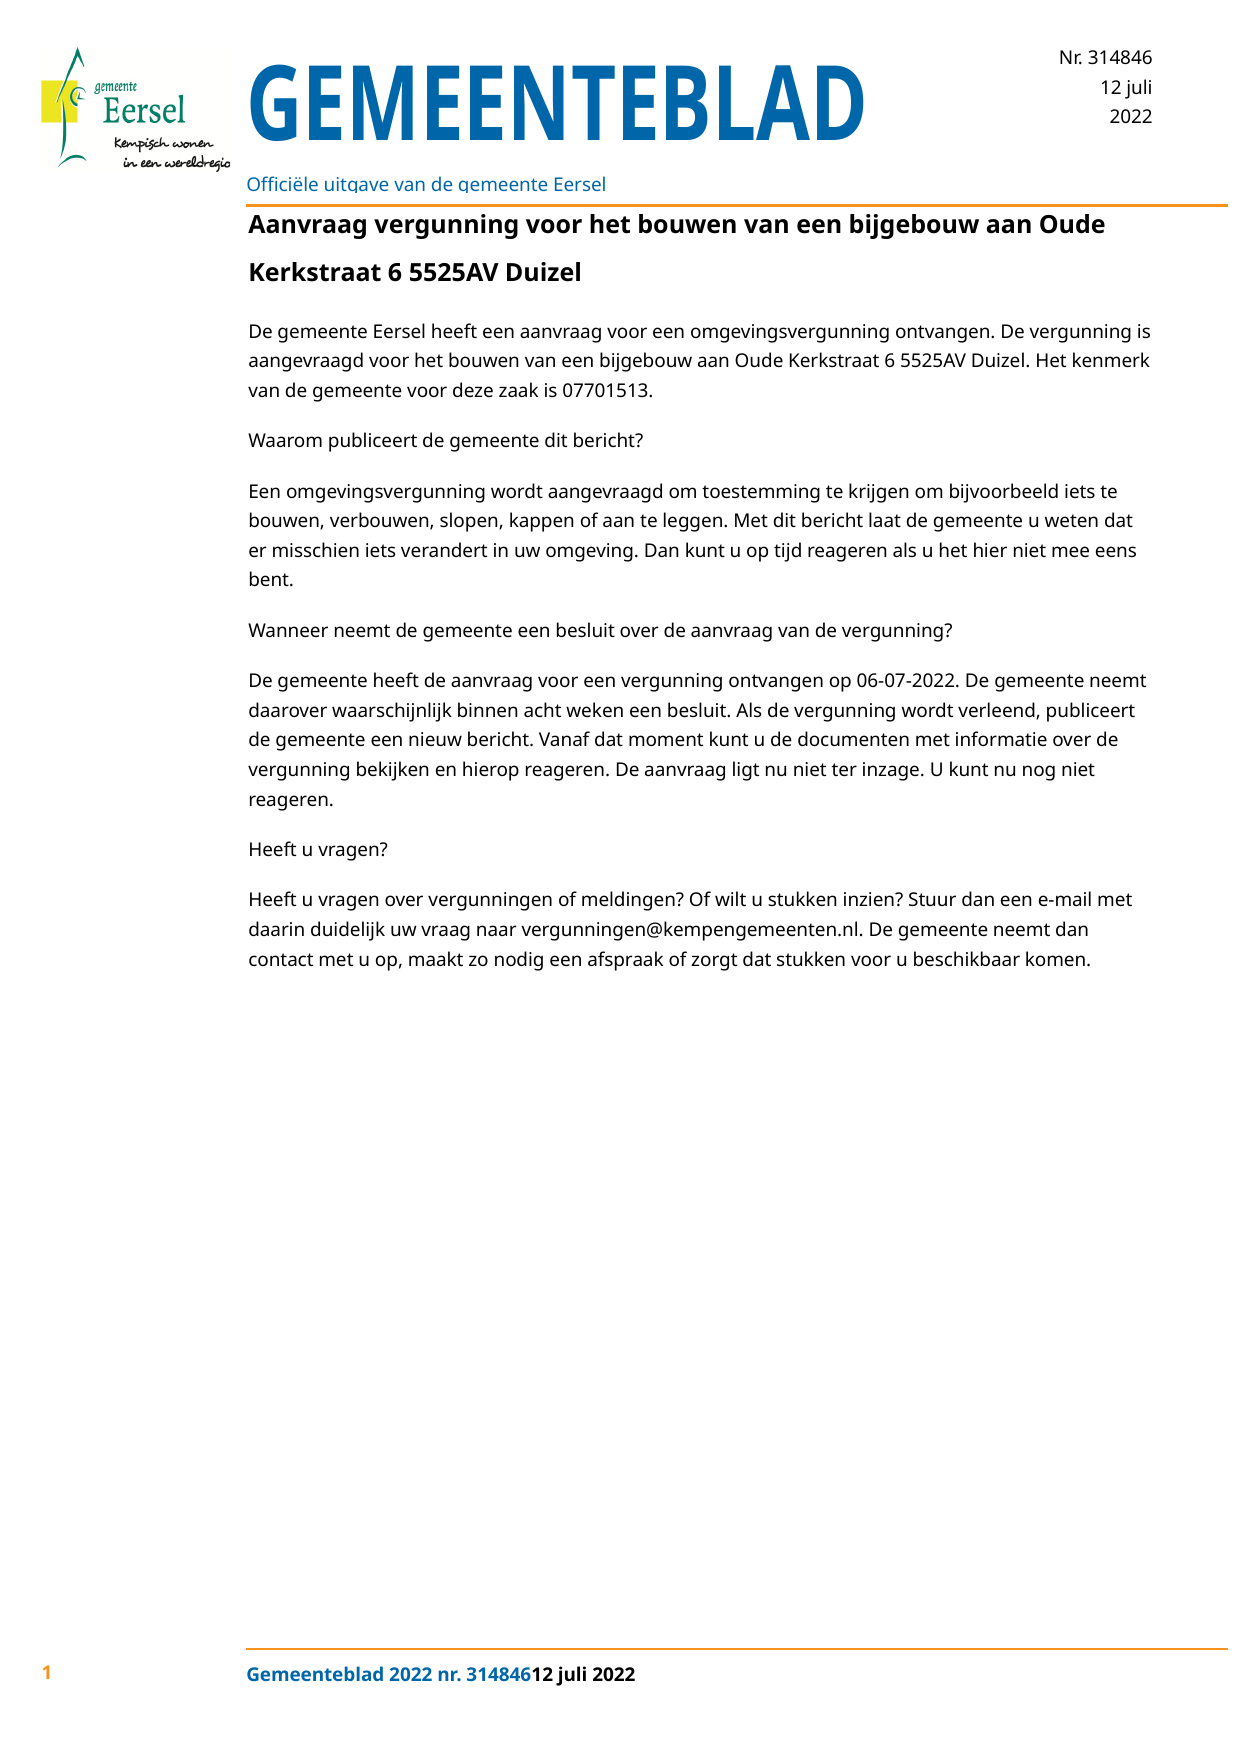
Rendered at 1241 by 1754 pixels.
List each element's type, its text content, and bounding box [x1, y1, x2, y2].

text Aanvraag vergunning voor het bouwen van een bijgebouw aan Oude Kerkstraat 6 5525AV Duizel [248, 207, 1152, 288]
text Een omgevingsvergunning wordt aangevraagd om toestemming te krijgen om bijvoorbeeld iets te bouwen, verbouwen, slopen, kappen of aan te leggen. Met dit bericht laat de gemeente u weten dat er misschien iets verandert in uw omgeving. Dan kunt u op tijd reageren als u het hier niet mee eens bent. [248, 478, 1152, 592]
picture [41, 47, 231, 172]
text De gemeente heeft de aanvraag voor een vergunning ontvangen op 06-07-2022. De gemeente neemt daarover waarschijnlijk binnen acht weken een besluit. Als de vergunning wordt verleend, publiceert de gemeente een nieuw bericht. Vanaf dat moment kunt u de documenten met informatie over de vergunning bekijken en hierop reageren. De aanvraag ligt nu niet ter inzage. U kunt nu nog niet reageren. [248, 667, 1152, 812]
text Heeft u vragen? [248, 836, 1152, 862]
text De gemeente Eersel heeft een aanvraag voor een omgevingsvergunning ontvangen. De vergunning is aangevraagd voor het bouwen van een bijgebouw aan Oude Kerkstraat 6 5525AV Duizel. Het kenmerk van de gemeente voor deze zaak is 07701513. [248, 318, 1152, 403]
text Waarom publiceert de gemeente dit bericht? [248, 427, 1152, 453]
text Wanneer neemt de gemeente een besluit over de aanvraag van de vergunning? [248, 617, 1152, 643]
text Heeft u vragen over vergunningen of meldingen? Of wilt u stukken inzien? Stuur dan een e-mail met daarin duidelijk uw vraag naar vergunningen@kempengemeenten.nl. De gemeente neemt dan contact met u op, maakt zo nodig een afspraak of zorgt dat stukken voor u beschikbaar komen. [248, 887, 1152, 972]
